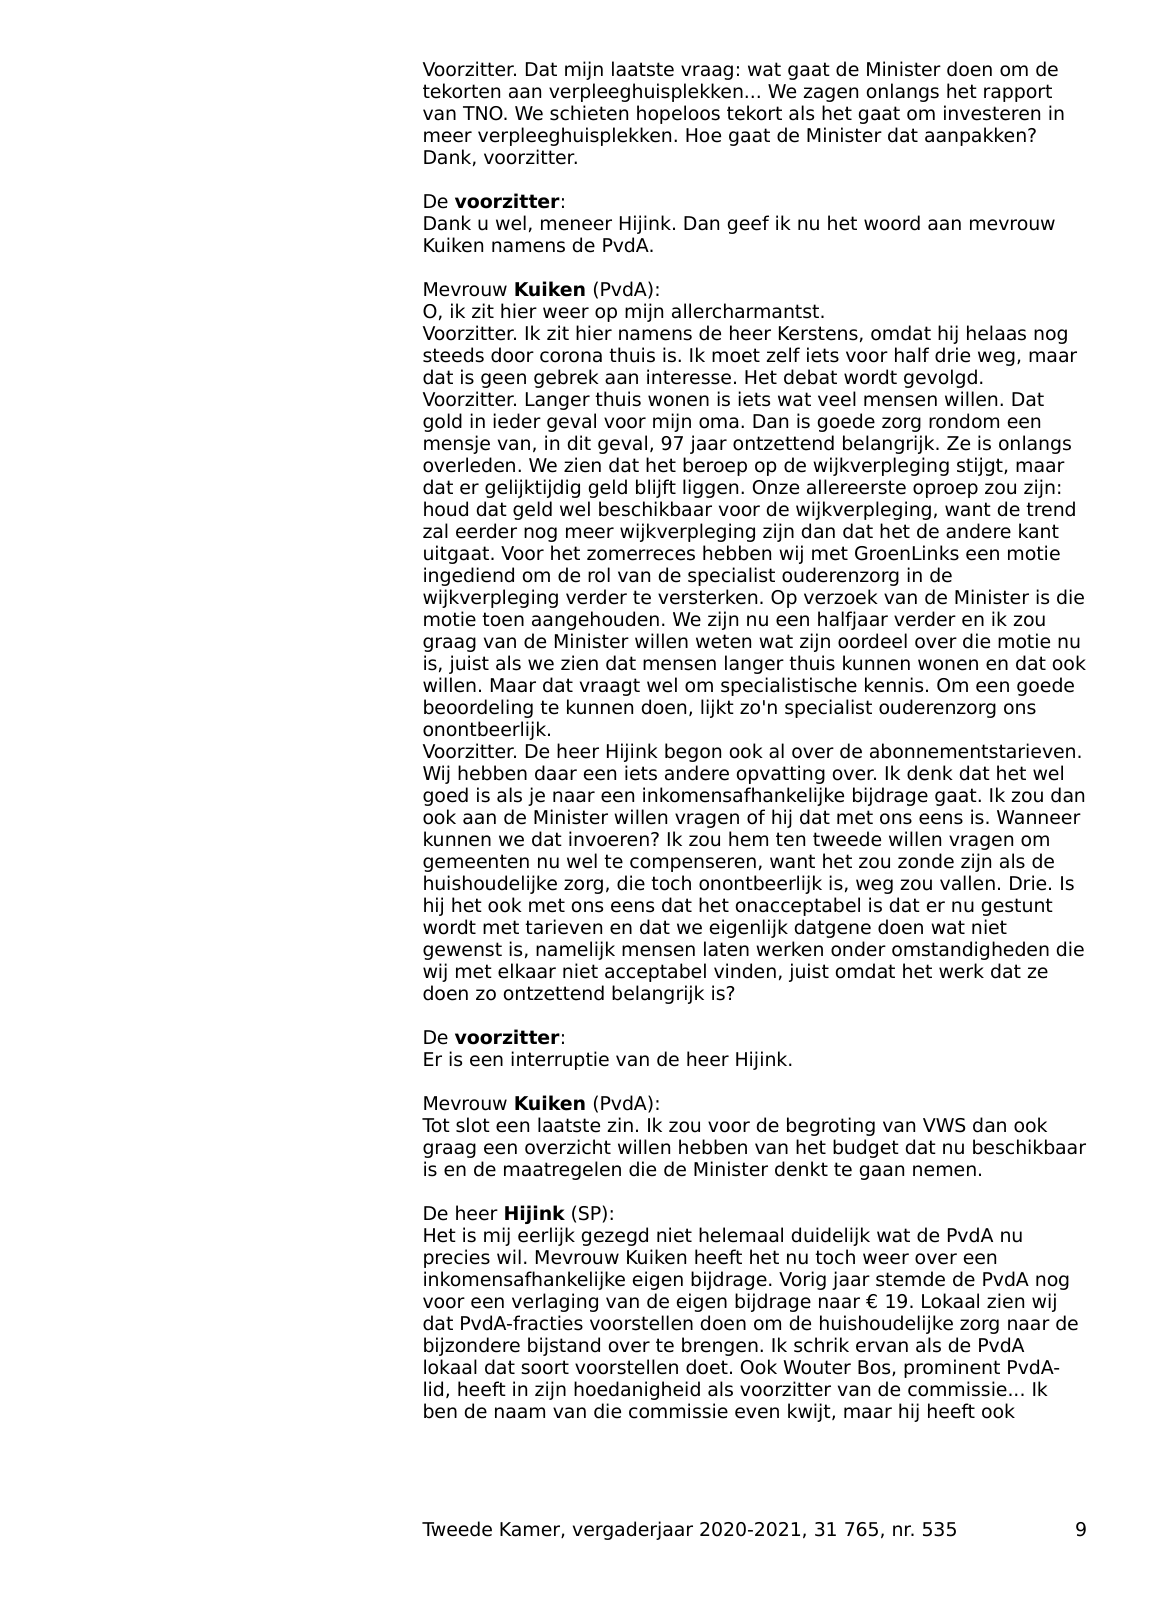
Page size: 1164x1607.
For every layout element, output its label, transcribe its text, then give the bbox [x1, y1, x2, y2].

text Voorzitter. De heer Hijink begon ook al over de abonnementstarieven. Wij hebben daar een iets andere opvatting over. Ik denk dat het wel goed is als je naar een inkomensafhankelijke bijdrage gaat. Ik zou dan ook aan de Minister willen vragen of hij dat met ons eens is. Wanneer kunnen we dat invoeren? Ik zou hem ten tweede willen vragen om gemeenten nu wel te compenseren, want het zou zonde zijn als de huishoudelijke zorg, die toch onontbeerlijk is, weg zou vallen. Drie. Is hij het ook met ons eens dat het onacceptabel is dat er nu gestunt wordt met tarieven en dat we eigenlijk datgene doen wat niet gewenst is, namelijk mensen laten werken onder omstandigheden die wij met elkaar niet acceptabel vinden, juist omdat het werk dat ze doen zo ontzettend belangrijk is? [422, 741, 1087, 1004]
text Voorzitter. Ik zit hier namens de heer Kerstens, omdat hij helaas nog steeds door corona thuis is. Ik moet zelf iets voor half drie weg, maar dat is geen gebrek aan interesse. Het debat wordt gevolgd. [422, 323, 1087, 389]
text Het is mij eerlijk gezegd niet helemaal duidelijk wat de PvdA nu precies wil. Mevrouw Kuiken heeft het nu toch weer over een inkomensafhankelijke eigen bijdrage. Vorig jaar stemde de PvdA nog voor een verlaging van de eigen bijdrage naar € 19. Lokaal zien wij dat PvdA-fracties voorstellen doen om de huishoudelijke zorg naar de bijzondere bijstand over te brengen. Ik schrik ervan als de PvdA lokaal dat soort voorstellen doet. Ook Wouter Bos, prominent PvdA-lid, heeft in zijn hoedanigheid als voorzitter van de commissie... Ik ben de naam van die commissie even kwijt, maar hij heeft ook [422, 1225, 1087, 1423]
text Voorzitter. Dat mijn laatste vraag: wat gaat de Minister doen om de tekorten aan verpleeghuisplekken... We zagen onlangs het rapport van TNO. We schieten hopeloos tekort als het gaat om investeren in meer verpleeghuisplekken. Hoe gaat de Minister dat aanpakken? [422, 59, 1087, 147]
text Tot slot een laatste zin. Ik zou voor de begroting van VWS dan ook graag een overzicht willen hebben van het budget dat nu beschikbaar is en de maatregelen die de Minister denkt te gaan nemen. [422, 1115, 1087, 1181]
text Mevrouw Kuiken (PvdA): [422, 1093, 1087, 1115]
text Dank u wel, meneer Hijink. Dan geef ik nu het woord aan mevrouw Kuiken namens de PvdA. [422, 213, 1087, 257]
text Voorzitter. Langer thuis wonen is iets wat veel mensen willen. Dat gold in ieder geval voor mijn oma. Dan is goede zorg rondom een mensje van, in dit geval, 97 jaar ontzettend belangrijk. Ze is onlangs overleden. We zien dat het beroep op de wijkverpleging stijgt, maar dat er gelijktijdig geld blijft liggen. Onze allereerste oproep zou zijn: houd dat geld wel beschikbaar voor de wijkverpleging, want de trend zal eerder nog meer wijkverpleging zijn dan dat het de andere kant uitgaat. Voor het zomerreces hebben wij met GroenLinks een motie ingediend om de rol van de specialist ouderenzorg in de wijkverpleging verder te versterken. Op verzoek van de Minister is die motie toen aangehouden. We zijn nu een halfjaar verder en ik zou graag van de Minister willen weten wat zijn oordeel over die motie nu is, juist als we zien dat mensen langer thuis kunnen wonen en dat ook willen. Maar dat vraagt wel om specialistische kennis. Om een goede beoordeling te kunnen doen, lijkt zo'n specialist ouderenzorg ons onontbeerlijk. [422, 389, 1087, 741]
text Dank, voorzitter. [422, 147, 1087, 169]
text De heer Hijink (SP): [422, 1203, 1087, 1225]
text De voorzitter: [422, 1027, 1087, 1049]
text De voorzitter: [422, 191, 1087, 213]
text Mevrouw Kuiken (PvdA): [422, 279, 1087, 301]
text O, ik zit hier weer op mijn allercharmantst. [422, 301, 1087, 323]
text Er is een interruptie van de heer Hijink. [422, 1049, 1087, 1071]
